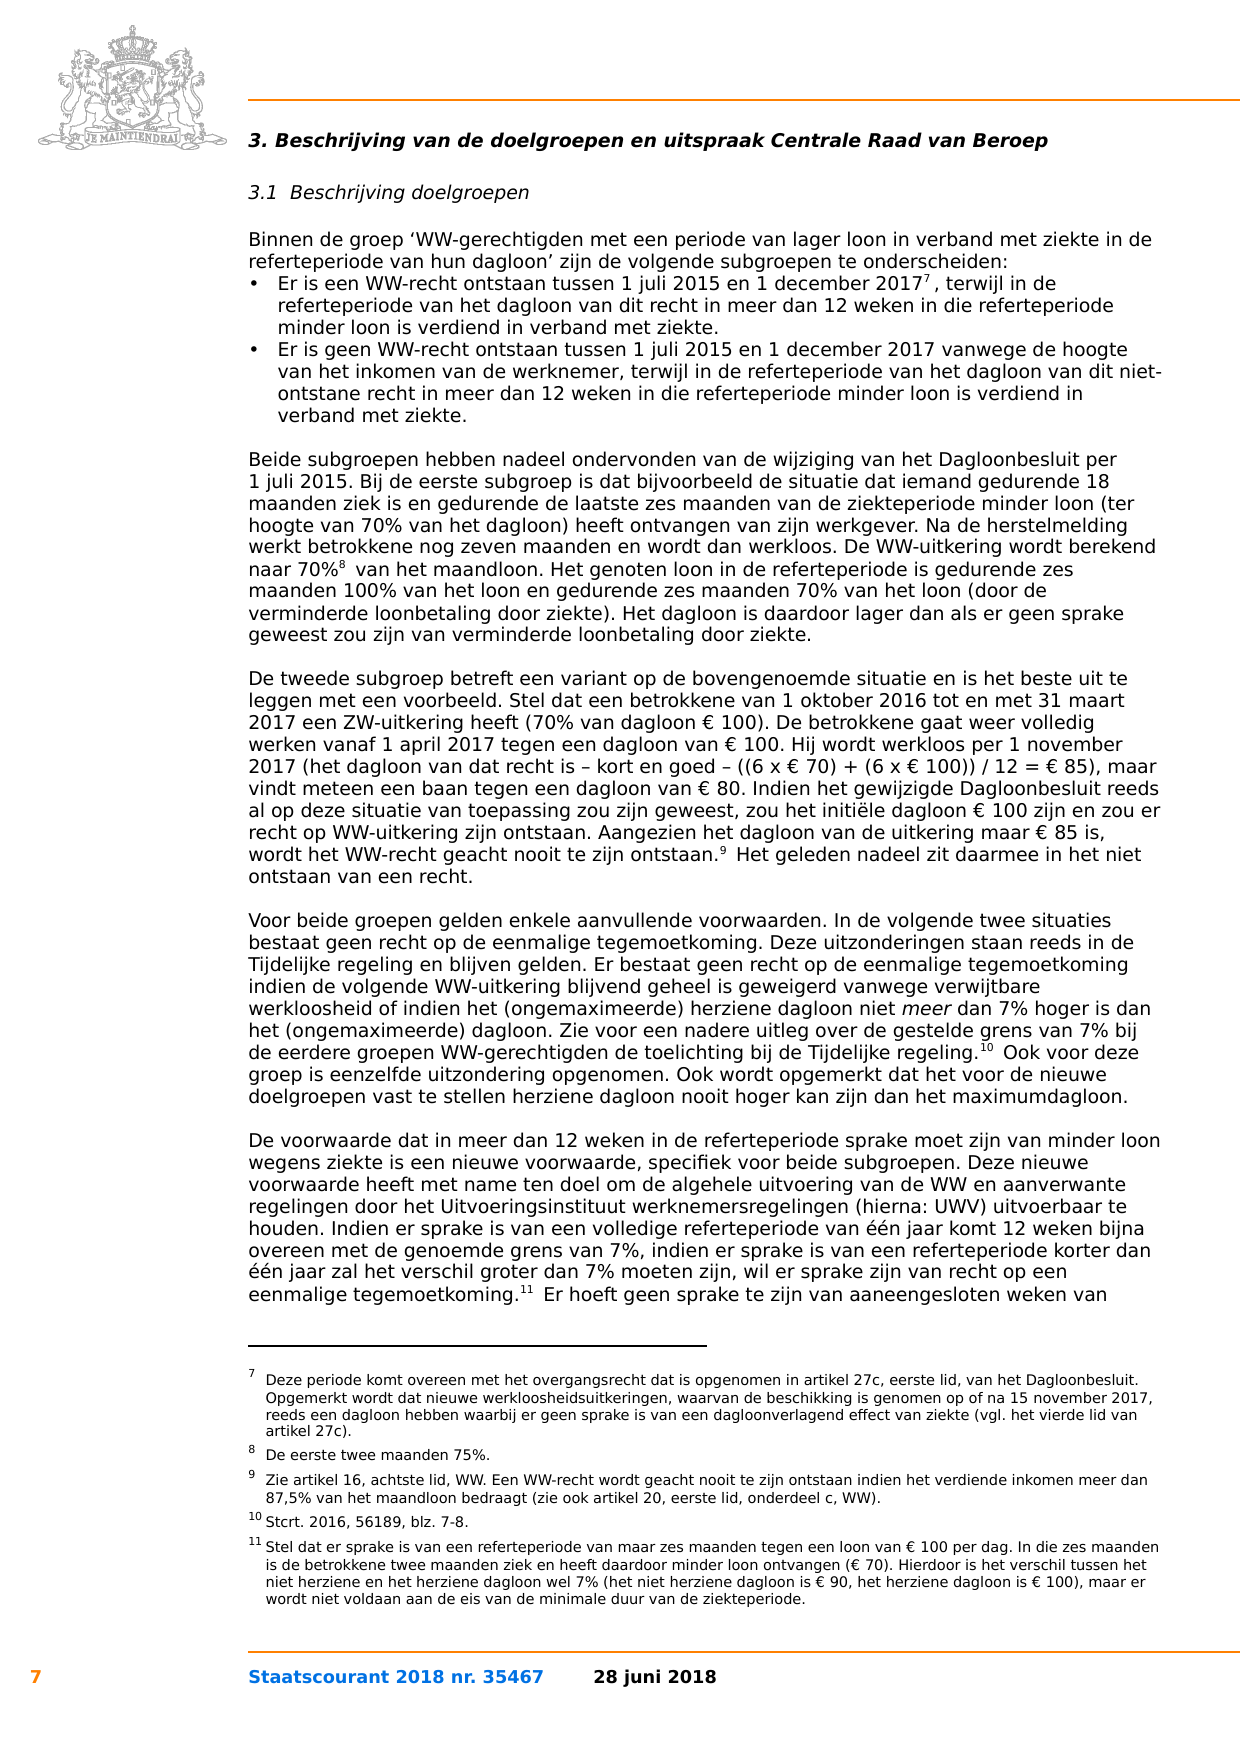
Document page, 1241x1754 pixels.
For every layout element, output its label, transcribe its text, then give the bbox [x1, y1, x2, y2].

text De voorwaarde dat in meer dan 12 weken in de referteperiode sprake moet zijn van minder loon wegens ziekte is een nieuwe voorwaarde, specifiek voor beide subgroepen. Deze nieuwe voorwaarde heeft met name ten doel om de algehele uitvoering van de WW en aanverwante regelingen door het Uitvoeringsinstituut werknemersregelingen (hierna: UWV) uitvoerbaar te houden. Indien er sprake is van een volledige referteperiode van één jaar komt 12 weken bijna overeen met de genoemde grens van 7%, indien er sprake is van een referteperiode korter dan één jaar zal het verschil groter dan 7% moeten zijn, wil er sprake zijn van recht op een eenmalige tegemoetkoming. Er hoeft geen sprake te zijn van aaneengesloten weken van [248, 1129, 1163, 1305]
text Zie artikel 16, achtste lid, WW. Een WW-recht wordt geacht nooit te zijn ontstaan indien het verdiende inkomen meer dan 87,5% van het maandloon bedraagt (zie ook artikel 20, eerste lid, onderdeel c, WW). [248, 1468, 1163, 1507]
text De eerste twee maanden 75%. [248, 1443, 1163, 1465]
picture [38, 25, 227, 150]
subtitle 3. Beschrijving van de doelgroepen en uitspraak Centrale Raad van Beroep [248, 130, 1163, 152]
text Stcrt. 2016, 56189, blz. 7-8. [248, 1510, 1163, 1532]
text Stel dat er sprake is van een referteperiode van maar zes maanden tegen een loon van € 100 per dag. In die zes maanden is de betrokkene twee maanden ziek en heeft daardoor minder loon ontvangen (€ 70). Hierdoor is het verschil tussen het niet herziene en het herziene dagloon wel 7% (het niet herziene dagloon is € 90, het herziene dagloon is € 100), maar er wordt niet voldaan aan de eis van de minimale duur van de ziekteperiode. [248, 1535, 1163, 1608]
subtitle 3.1 Beschrijving doelgroepen [248, 182, 1163, 204]
text Beide subgroepen hebben nadeel ondervonden van de wijziging van het Dagloonbesluit per 1 juli 2015. Bij de eerste subgroep is dat bijvoorbeeld de situatie dat iemand gedurende 18 maanden ziek is en gedurende de laatste zes maanden van de ziekteperiode minder loon (ter hoogte van 70% van het dagloon) heeft ontvangen van zijn werkgever. Na de herstelmelding werkt betrokkene nog zeven maanden en wordt dan werkloos. De WW-uitkering wordt berekend naar 70% van het maandloon. Het genoten loon in de referteperiode is gedurende zes maanden 100% van het loon en gedurende zes maanden 70% van het loon (door de verminderde loonbetaling door ziekte). Het dagloon is daardoor lager dan als er geen sprake geweest zou zijn van verminderde loonbetaling door ziekte. [248, 448, 1163, 646]
text • Er is een WW-recht ontstaan tussen 1 juli 2015 en 1 december 2017, terwijl in de referteperiode van het dagloon van dit recht in meer dan 12 weken in die referteperiode minder loon is verdiend in verband met ziekte. [248, 273, 1163, 339]
text • Er is geen WW-recht ontstaan tussen 1 juli 2015 en 1 december 2017 vanwege de hoogte van het inkomen van de werknemer, terwijl in de referteperiode van het dagloon van dit niet-ontstane recht in meer dan 12 weken in die referteperiode minder loon is verdiend in verband met ziekte. [248, 339, 1163, 427]
text De tweede subgroep betreft een variant op de bovengenoemde situatie en is het beste uit te leggen met een voorbeeld. Stel dat een betrokkene van 1 oktober 2016 tot en met 31 maart 2017 een ZW-uitkering heeft (70% van dagloon € 100). De betrokkene gaat weer volledig werken vanaf 1 april 2017 tegen een dagloon van € 100. Hij wordt werkloos per 1 november 2017 (het dagloon van dat recht is – kort en goed – ((6 x € 70) + (6 x € 100)) / 12 = € 85), maar vindt meteen een baan tegen een dagloon van € 80. Indien het gewijzigde Dagloonbesluit reeds al op deze situatie van toepassing zou zijn geweest, zou het initiële dagloon € 100 zijn en zou er recht op WW-uitkering zijn ontstaan. Aangezien het dagloon van de uitkering maar € 85 is, wordt het WW-recht geacht nooit te zijn ontstaan. Het geleden nadeel zit daarmee in het niet ontstaan van een recht. [248, 668, 1163, 888]
text Binnen de groep ‘WW-gerechtigden met een periode van lager loon in verband met ziekte in de referteperiode van hun dagloon’ zijn de volgende subgroepen te onderscheiden: [248, 229, 1163, 273]
text Deze periode komt overeen met het overgangsrecht dat is opgenomen in artikel 27c, eerste lid, van het Dagloonbesluit. Opgemerkt wordt dat nieuwe werkloosheidsuitkeringen, waarvan de beschikking is genomen op of na 15 november 2017, reeds een dagloon hebben waarbij er geen sprake is van een dagloonverlagend effect van ziekte (vgl. het vierde lid van artikel 27c). [248, 1368, 1163, 1440]
text Voor beide groepen gelden enkele aanvullende voorwaarden. In de volgende twee situaties bestaat geen recht op de eenmalige tegemoetkoming. Deze uitzonderingen staan reeds in de Tijdelijke regeling en blijven gelden. Er bestaat geen recht op de eenmalige tegemoetkoming indien de volgende WW-uitkering blijvend geheel is geweigerd vanwege verwijtbare werkloosheid of indien het (ongemaximeerde) herziene dagloon niet meer dan 7% hoger is dan het (ongemaximeerde) dagloon. Zie voor een nadere uitleg over de gestelde grens van 7% bij de eerdere groepen WW-gerechtigden de toelichting bij de Tijdelijke regeling. Ook voor deze groep is eenzelfde uitzondering opgenomen. Ook wordt opgemerkt dat het voor de nieuwe doelgroepen vast te stellen herziene dagloon nooit hoger kan zijn dan het maximumdagloon. [248, 910, 1163, 1108]
